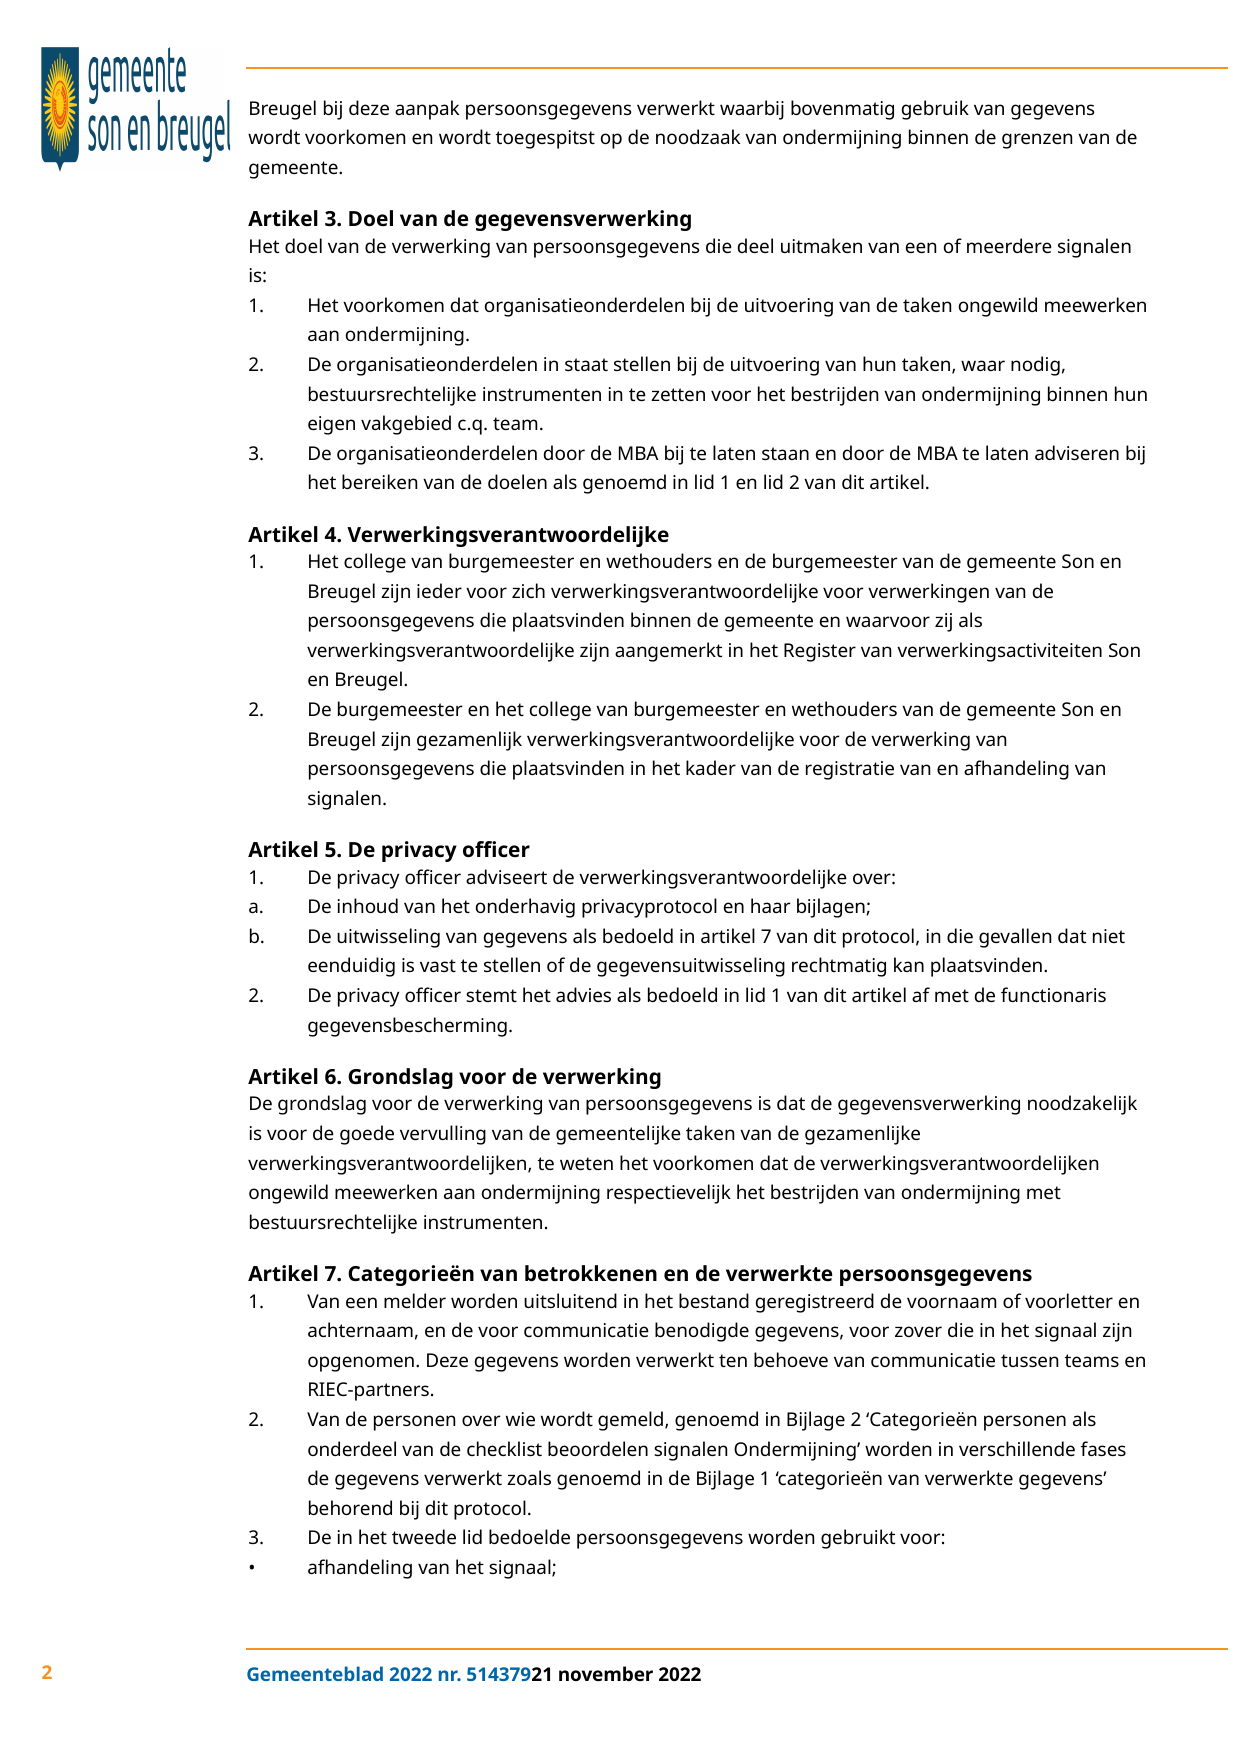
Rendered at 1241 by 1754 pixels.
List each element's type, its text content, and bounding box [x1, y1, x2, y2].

list De privacy officer adviseert de verwerkingsverantwoordelijke over: [248, 864, 1152, 889]
text Artikel 5. De privacy officer [248, 835, 1152, 864]
list Van een melder worden uitsluitend in het bestand geregistreerd de voornaam of voorletter en achternaam, en de voor communicatie benodigde gegevens, voor zover die in het signaal zijn opgenomen. Deze gegevens worden verwerkt ten behoeve van communicatie tussen teams en RIEC-partners. [248, 1288, 1152, 1402]
list afhandeling van het signaal; [248, 1554, 1152, 1580]
list Van de personen over wie wordt gemeld, genoemd in Bijlage 2 ‘Categorieën personen als onderdeel van de checklist beoordelen signalen Ondermijning’ worden in verschillende fases de gegevens verwerkt zoals genoemd in de Bijlage 1 ‘categorieën van verwerkte gegevens’ behorend bij dit protocol. [248, 1406, 1152, 1521]
text Breugel bij deze aanpak persoonsgegevens verwerkt waarbij bovenmatig gebruik van gegevens wordt voorkomen en wordt toegespitst op de noodzaak van ondermijning binnen de grenzen van de gemeente. [248, 95, 1152, 180]
text Artikel 4. Verwerkingsverantwoordelijke [248, 520, 1152, 548]
text Artikel 6. Grondslag voor de verwerking [248, 1062, 1152, 1091]
list De uitwisseling van gegevens als bedoeld in artikel 7 van dit protocol, in die gevallen dat niet eenduidig is vast te stellen of de gegevensuitwisseling rechtmatig kan plaatsvinden. [248, 923, 1152, 978]
list Het college van burgemeester en wethouders en de burgemeester van de gemeente Son en Breugel zijn ieder voor zich verwerkingsverantwoordelijke voor verwerkingen van de persoonsgegevens die plaatsvinden binnen de gemeente en waarvoor zij als verwerkingsverantwoordelijke zijn aangemerkt in het Register van verwerkingsactiviteiten Son en Breugel. [248, 548, 1152, 692]
list De privacy officer stemt het advies als bedoeld in lid 1 van dit artikel af met de functionaris gegevensbescherming. [248, 982, 1152, 1037]
list Het voorkomen dat organisatieonderdelen bij de uitvoering van de taken ongewild meewerken aan ondermijning. [248, 292, 1152, 347]
list De burgemeester en het college van burgemeester en wethouders van de gemeente Son en Breugel zijn gezamenlijk verwerkingsverantwoordelijke voor de verwerking van persoonsgegevens die plaatsvinden in het kader van de registratie van en afhandeling van signalen. [248, 696, 1152, 811]
list De inhoud van het onderhavig privacyprotocol en haar bijlagen; [248, 893, 1152, 919]
text Het doel van de verwerking van persoonsgegevens die deel uitmaken van een of meerdere signalen is: [248, 233, 1152, 288]
text Artikel 3. Doel van de gegevensverwerking [248, 204, 1152, 233]
list De in het tweede lid bedoelde persoonsgegevens worden gebruikt voor: [248, 1524, 1152, 1550]
text Artikel 7. Categorieën van betrokkenen en de verwerkte persoonsgegevens [248, 1259, 1152, 1288]
picture [41, 47, 231, 172]
list De organisatieonderdelen in staat stellen bij de uitvoering van hun taken, waar nodig, bestuursrechtelijke instrumenten in te zetten voor het bestrijden van ondermijning binnen hun eigen vakgebied c.q. team. [248, 351, 1152, 436]
text De grondslag voor de verwerking van persoonsgegevens is dat de gegevensverwerking noodzakelijk is voor de goede vervulling van de gemeentelijke taken van de gezamenlijke verwerkingsverantwoordelijken, te weten het voorkomen dat de verwerkingsverantwoordelijken ongewild meewerken aan ondermijning respectievelijk het bestrijden van ondermijning met bestuursrechtelijke instrumenten. [248, 1091, 1152, 1235]
list De organisatieonderdelen door de MBA bij te laten staan en door de MBA te laten adviseren bij het bereiken van de doelen als genoemd in lid 1 en lid 2 van dit artikel. [248, 440, 1152, 495]
